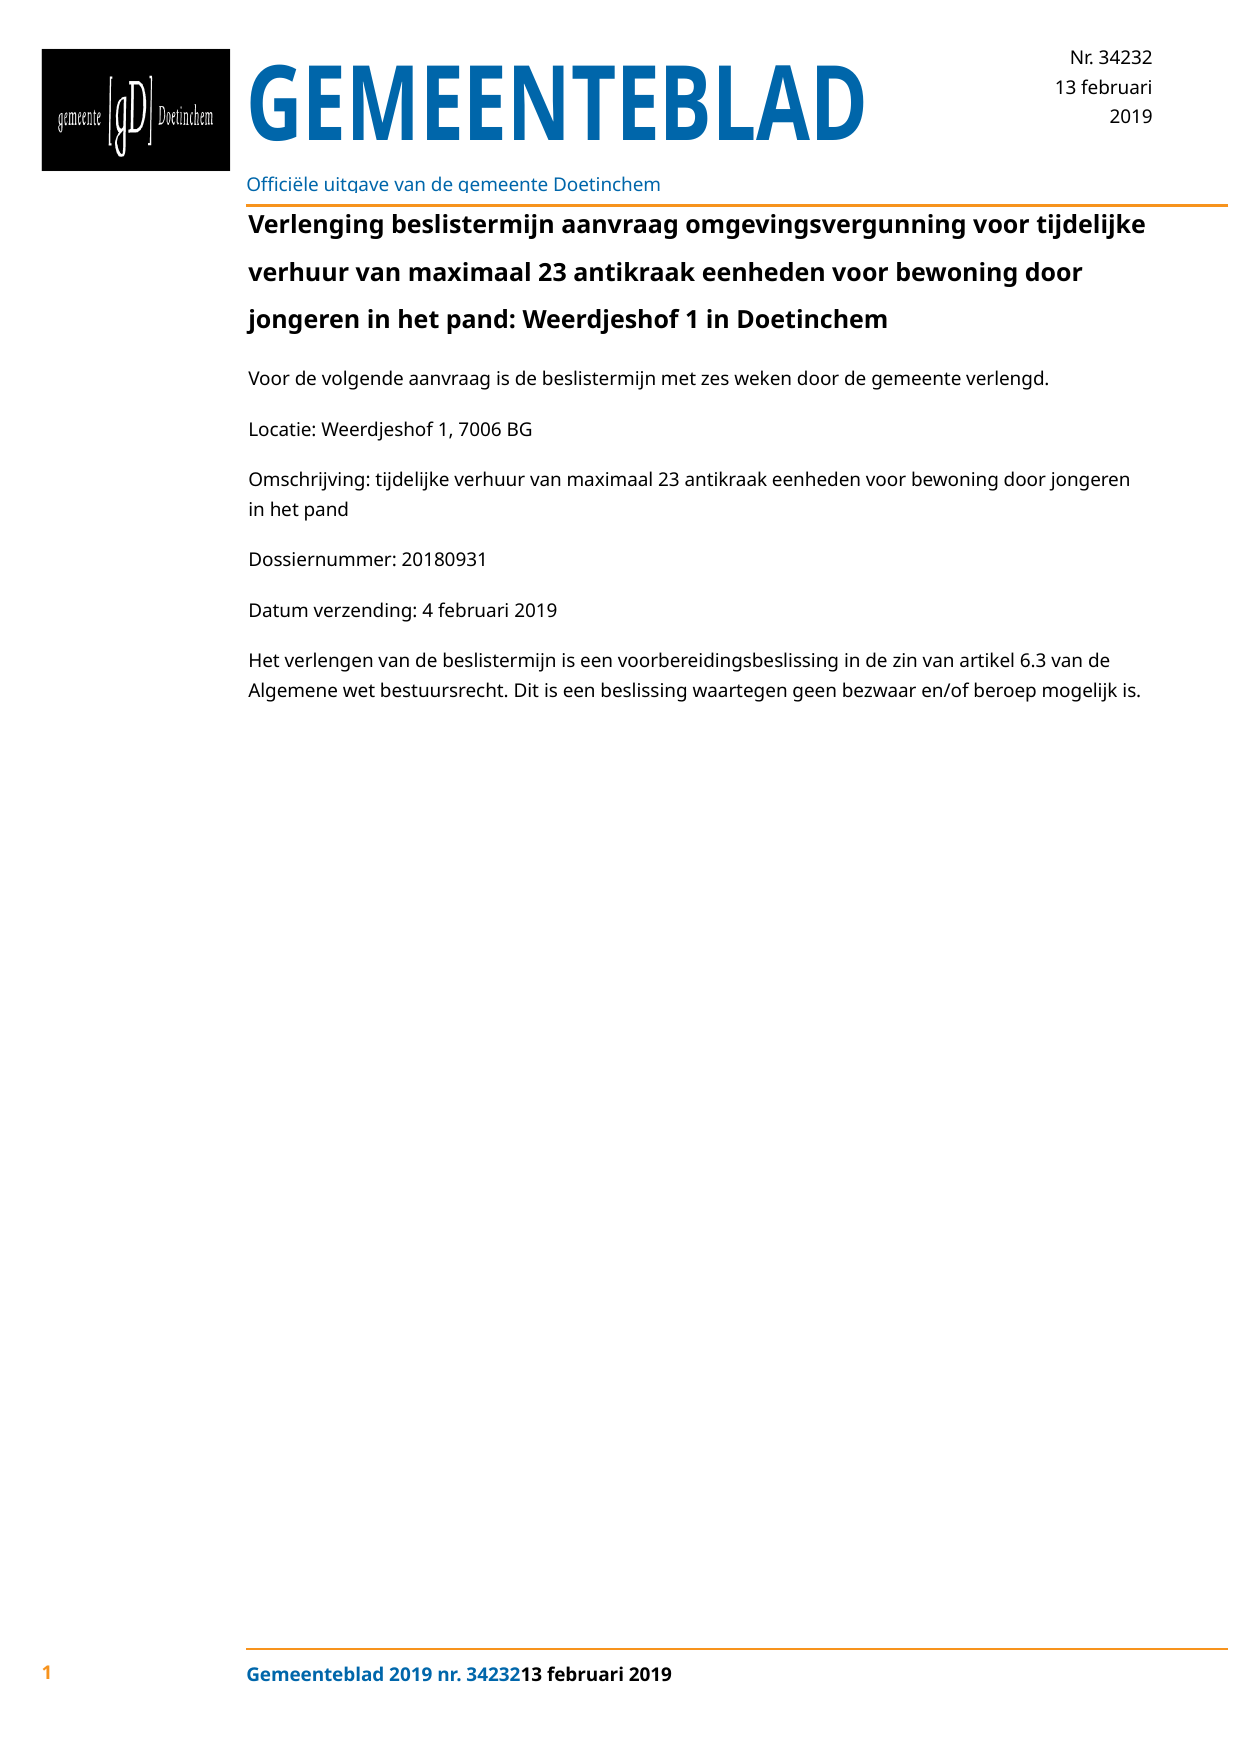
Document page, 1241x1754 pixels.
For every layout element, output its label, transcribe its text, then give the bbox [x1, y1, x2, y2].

text Dossiernummer: 20180931 [248, 546, 1152, 572]
text Datum verzending: 4 februari 2019 [248, 597, 1152, 622]
text Omschrijving: tijdelijke verhuur van maximaal 23 antikraak eenheden voor bewoning door jongeren in het pand [248, 466, 1152, 522]
text Het verlengen van de beslistermijn is een voorbereidingsbeslissing in de zin van artikel 6.3 van de Algemene wet bestuursrecht. Dit is een beslissing waartegen geen bezwaar en/of beroep mogelijk is. [248, 647, 1152, 702]
text Verlenging beslistermijn aanvraag omgevingsvergunning voor tijdelijke verhuur van maximaal 23 antikraak eenheden voor bewoning door jongeren in het pand: Weerdjeshof 1 in Doetinchem [248, 207, 1152, 336]
text Voor de volgende aanvraag is de beslistermijn met zes weken door de gemeente verlengd. [248, 366, 1152, 391]
text Locatie: Weerdjeshof 1, 7006 BG [248, 416, 1152, 442]
picture [41, 47, 231, 172]
